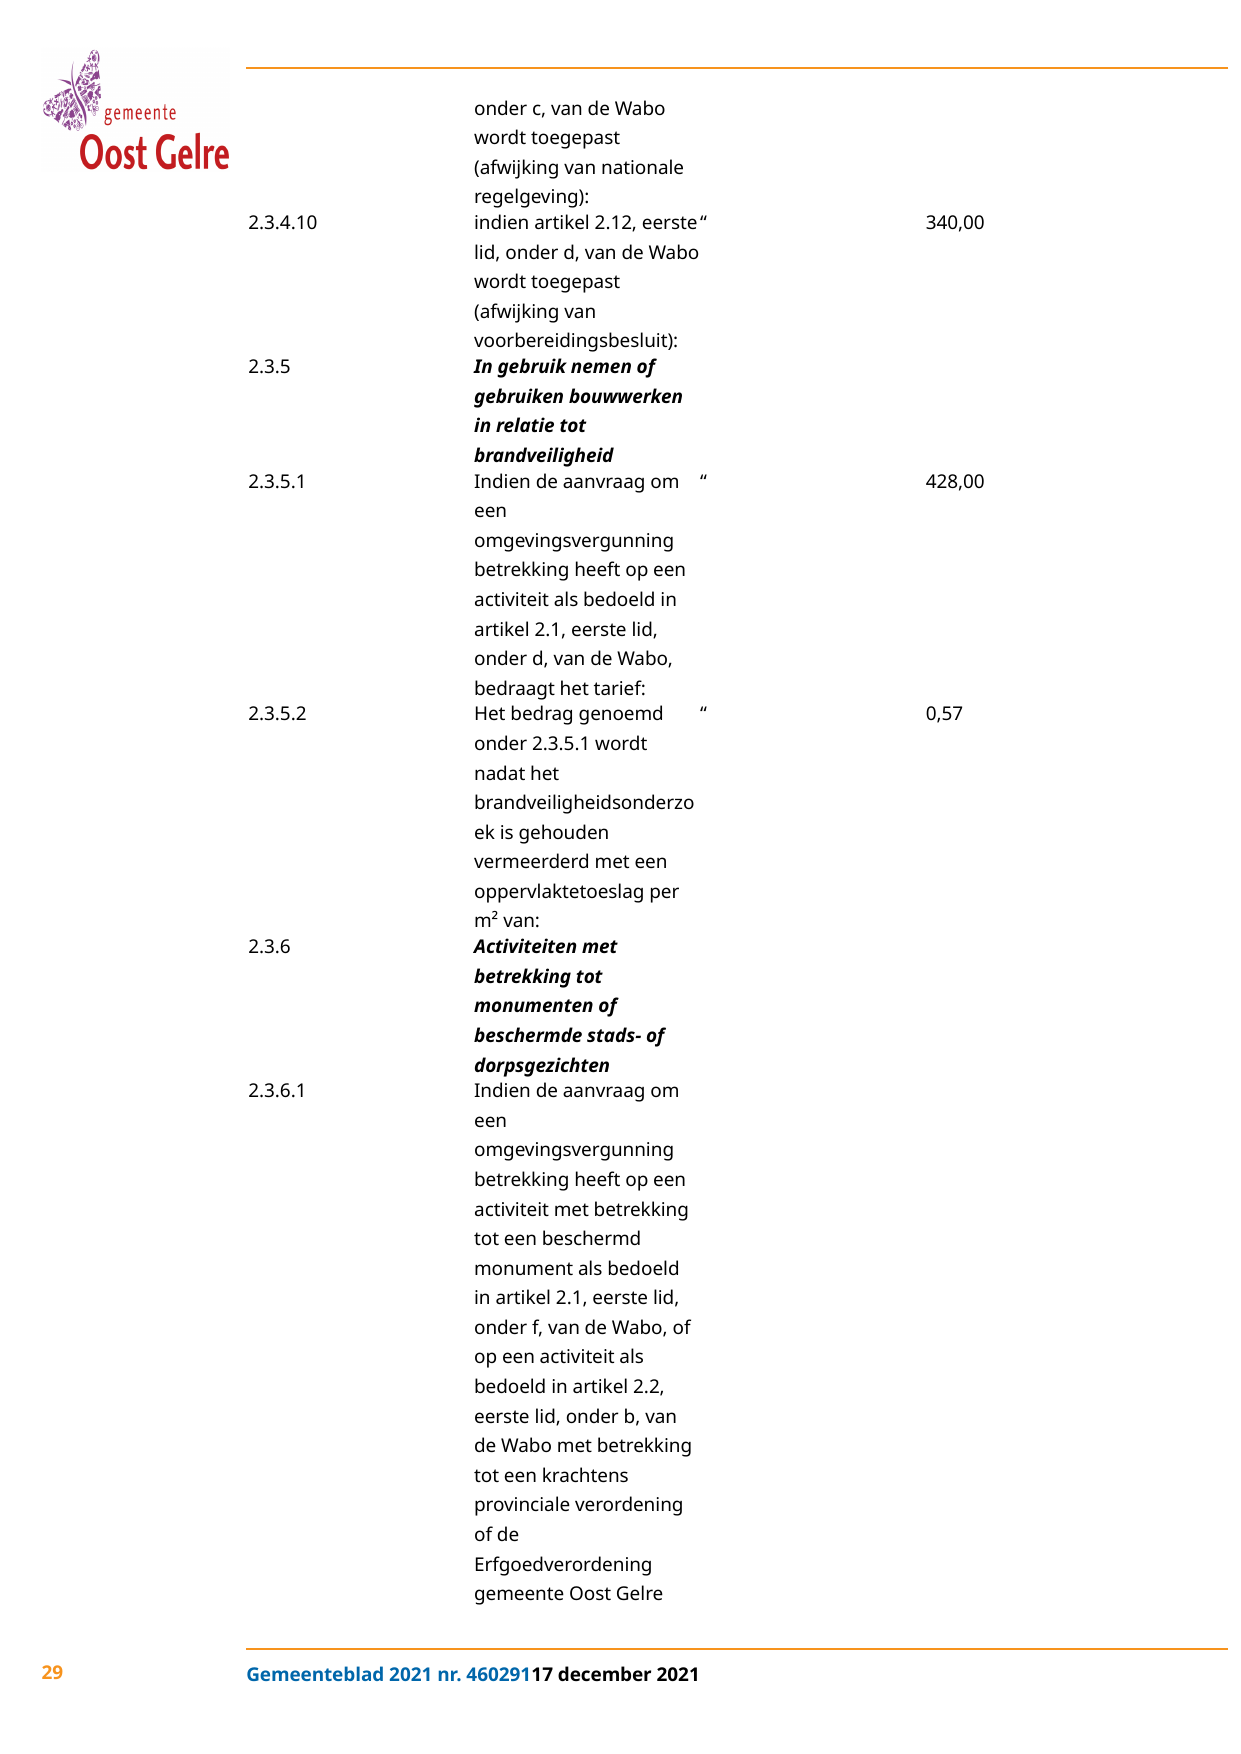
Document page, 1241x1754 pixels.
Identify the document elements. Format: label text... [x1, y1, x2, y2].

table_cell 2.3.5.1 [248, 468, 474, 701]
table_cell [926, 1078, 1152, 1606]
table_cell Activiteiten met betrekking tot monumenten of beschermde stads- of dorpsgezichten [474, 934, 700, 1077]
table_cell Indien de aanvraag om een omgevingsvergunning betrekking heeft op een activiteit als bedoeld in artikel 2.1, eerste lid, onder d, van de Wabo, bedraagt het tarief: [474, 468, 700, 701]
picture [41, 47, 231, 172]
table_cell [926, 95, 1152, 209]
table_cell [700, 95, 926, 209]
table_cell “ [700, 209, 926, 353]
table_cell [926, 353, 1152, 468]
table_cell [700, 1078, 926, 1606]
table_cell 2.3.6 [248, 934, 474, 1077]
table_cell 2.3.5 [248, 353, 474, 468]
table_cell 340,00 [926, 209, 1152, 353]
table_cell “ [700, 701, 926, 933]
table_cell “ [700, 468, 926, 701]
table_cell [700, 353, 926, 468]
table_cell 0,57 [926, 701, 1152, 933]
table_cell 2.3.6.1 [248, 1078, 474, 1606]
table_cell 428,00 [926, 468, 1152, 701]
table_cell 2.3.4.10 [248, 209, 474, 353]
table_cell [248, 95, 474, 209]
table_cell [926, 934, 1152, 1077]
table_cell 2.3.5.2 [248, 701, 474, 933]
table_cell [700, 934, 926, 1077]
table_cell In gebruik nemen of gebruiken bouwwerken in relatie tot brandveiligheid [474, 353, 700, 468]
table_cell indien artikel 2.12, eerste lid, onder d, van de Wabo wordt toegepast (afwijking van voorbereidingsbesluit): [474, 209, 700, 353]
table_cell onder c, van de Wabo wordt toegepast (afwijking van nationale regelgeving): [474, 95, 700, 209]
table_cell Indien de aanvraag om een omgevingsvergunning betrekking heeft op een activiteit met betrekking tot een beschermd monument als bedoeld in artikel 2.1, eerste lid, onder f, van de Wabo, of op een activiteit als bedoeld in artikel 2.2, eerste lid, onder b, van de Wabo met betrekking tot een krachtens provinciale verordening of de Erfgoedverordening gemeente Oost Gelre [474, 1078, 700, 1606]
table_cell Het bedrag genoemd onder 2.3.5.1 wordt nadat het brandveiligheidsonderzoek is gehouden vermeerderd met een oppervlaktetoeslag per m² van: [474, 701, 700, 933]
